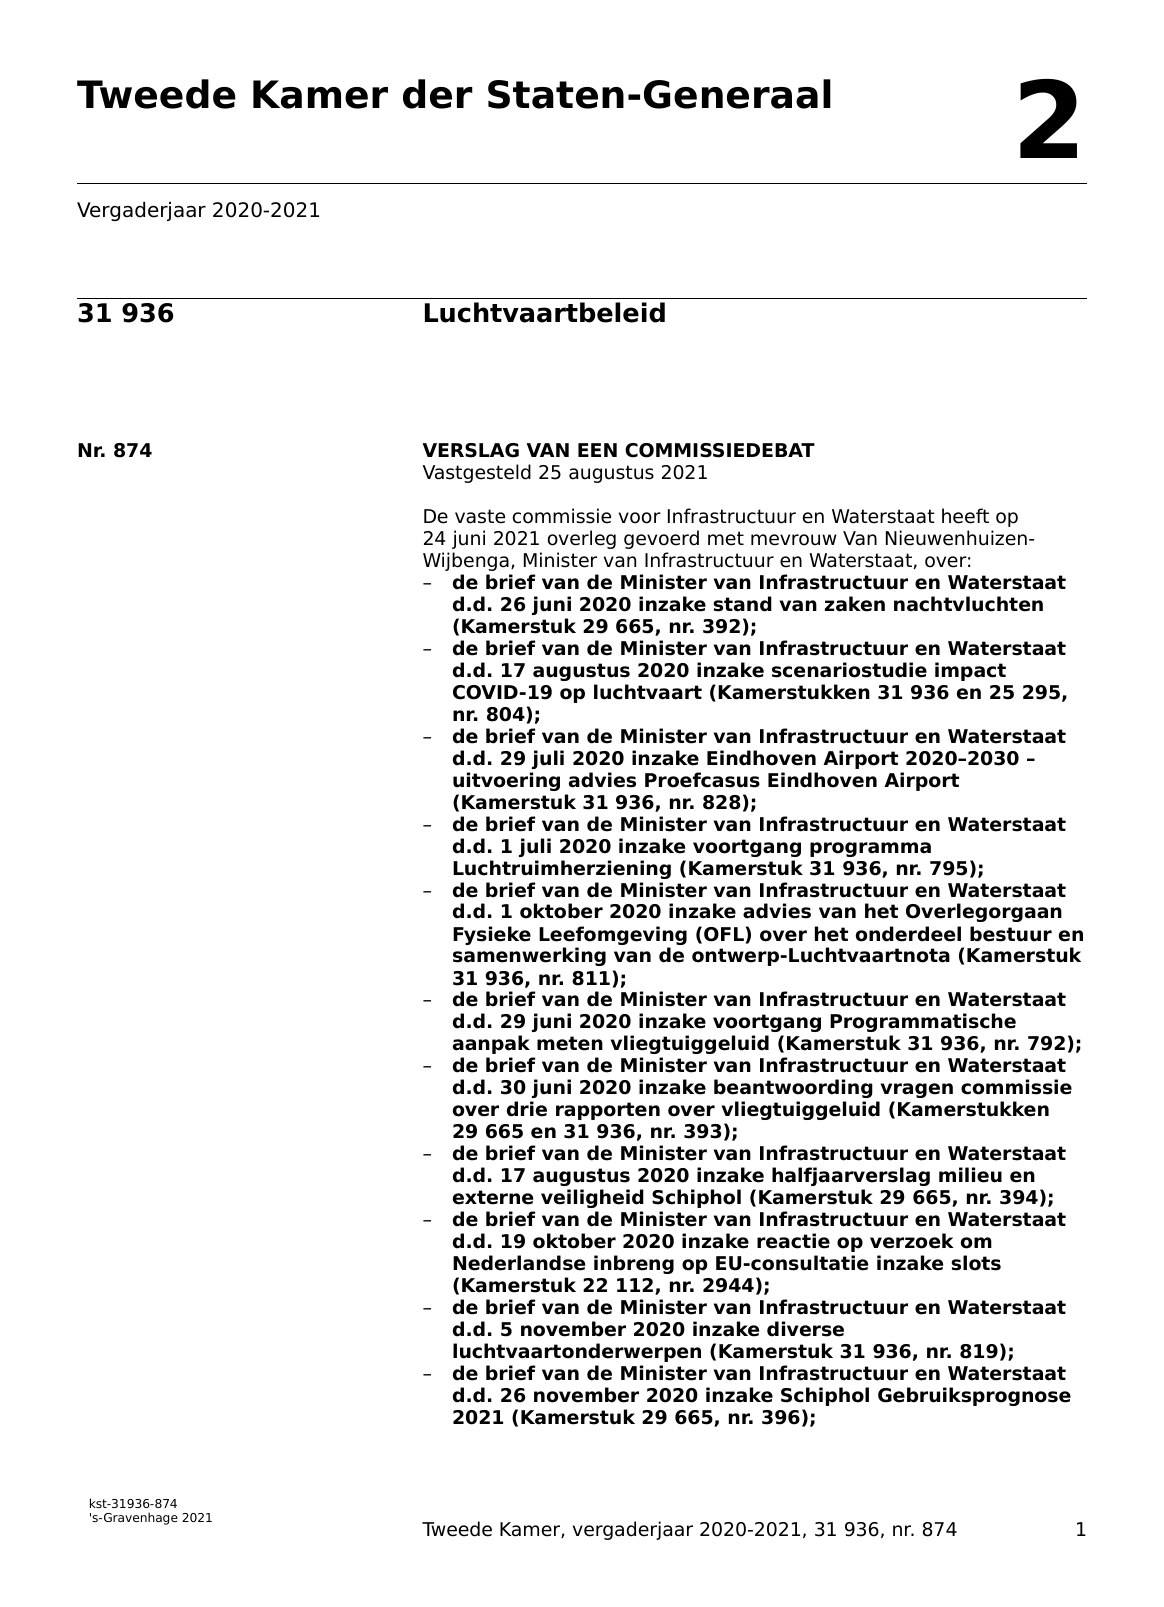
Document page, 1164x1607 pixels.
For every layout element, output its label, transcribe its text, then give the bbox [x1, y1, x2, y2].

table_header 2 [886, 59, 1087, 183]
text De vaste commissie voor Infrastructuur en Waterstaat heeft op 24 juni 2021 overleg gevoerd met mevrouw Van Nieuwenhuizen-Wijbenga, Minister van Infrastructuur en Waterstaat, over: [422, 506, 1087, 572]
text 's-Gravenhage 2021 [88, 1511, 323, 1525]
text – de brief van de Minister van Infrastructuur en Waterstaat d.d. 29 juni 2020 inzake voortgang Programmatische aanpak meten vliegtuiggeluid (Kamerstuk 31 936, nr. 792); [422, 989, 1087, 1055]
text kst-31936-874 [88, 1497, 323, 1511]
text – de brief van de Minister van Infrastructuur en Waterstaat d.d. 26 juni 2020 inzake stand van zaken nachtvluchten (Kamerstuk 29 665, nr. 392); [422, 572, 1087, 638]
text – de brief van de Minister van Infrastructuur en Waterstaat d.d. 5 november 2020 inzake diverse luchtvaartonderwerpen (Kamerstuk 31 936, nr. 819); [422, 1297, 1087, 1363]
text – de brief van de Minister van Infrastructuur en Waterstaat d.d. 17 augustus 2020 inzake scenariostudie impact COVID-19 op luchtvaart (Kamerstukken 31 936 en 25 295, nr. 804); [422, 638, 1087, 726]
table_cell Vergaderjaar 2020-2021 [77, 184, 1087, 298]
text – de brief van de Minister van Infrastructuur en Waterstaat d.d. 19 oktober 2020 inzake reactie op verzoek om Nederlandse inbreng op EU-consultatie inzake slots (Kamerstuk 22 112, nr. 2944); [422, 1209, 1087, 1297]
text – de brief van de Minister van Infrastructuur en Waterstaat d.d. 1 oktober 2020 inzake advies van het Overlegorgaan Fysieke Leefomgeving (OFL) over het onderdeel bestuur en samenwerking van de ontwerp-Luchtvaartnota (Kamerstuk 31 936, nr. 811); [422, 879, 1087, 989]
text – de brief van de Minister van Infrastructuur en Waterstaat d.d. 30 juni 2020 inzake beantwoording vragen commissie over drie rapporten over vliegtuiggeluid (Kamerstukken 29 665 en 31 936, nr. 393); [422, 1055, 1087, 1143]
text – de brief van de Minister van Infrastructuur en Waterstaat d.d. 1 juli 2020 inzake voortgang programma Luchtruimherziening (Kamerstuk 31 936, nr. 795); [422, 813, 1087, 879]
text Vastgesteld 25 augustus 2021 [422, 462, 1087, 484]
table_header Tweede Kamer der Staten-Generaal [77, 59, 886, 183]
text – de brief van de Minister van Infrastructuur en Waterstaat d.d. 29 juli 2020 inzake Eindhoven Airport 2020–2030 – uitvoering advies Proefcasus Eindhoven Airport (Kamerstuk 31 936, nr. 828); [422, 726, 1087, 813]
subtitle 31 936 Luchtvaartbeleid [77, 299, 1087, 329]
text – de brief van de Minister van Infrastructuur en Waterstaat d.d. 17 augustus 2020 inzake halfjaarverslag milieu en externe veiligheid Schiphol (Kamerstuk 29 665, nr. 394); [422, 1143, 1087, 1209]
subtitle Nr. 874 VERSLAG VAN EEN COMMISSIEDEBAT [77, 440, 1087, 462]
text – de brief van de Minister van Infrastructuur en Waterstaat d.d. 26 november 2020 inzake Schiphol Gebruiksprognose 2021 (Kamerstuk 29 665, nr. 396); [422, 1363, 1087, 1429]
